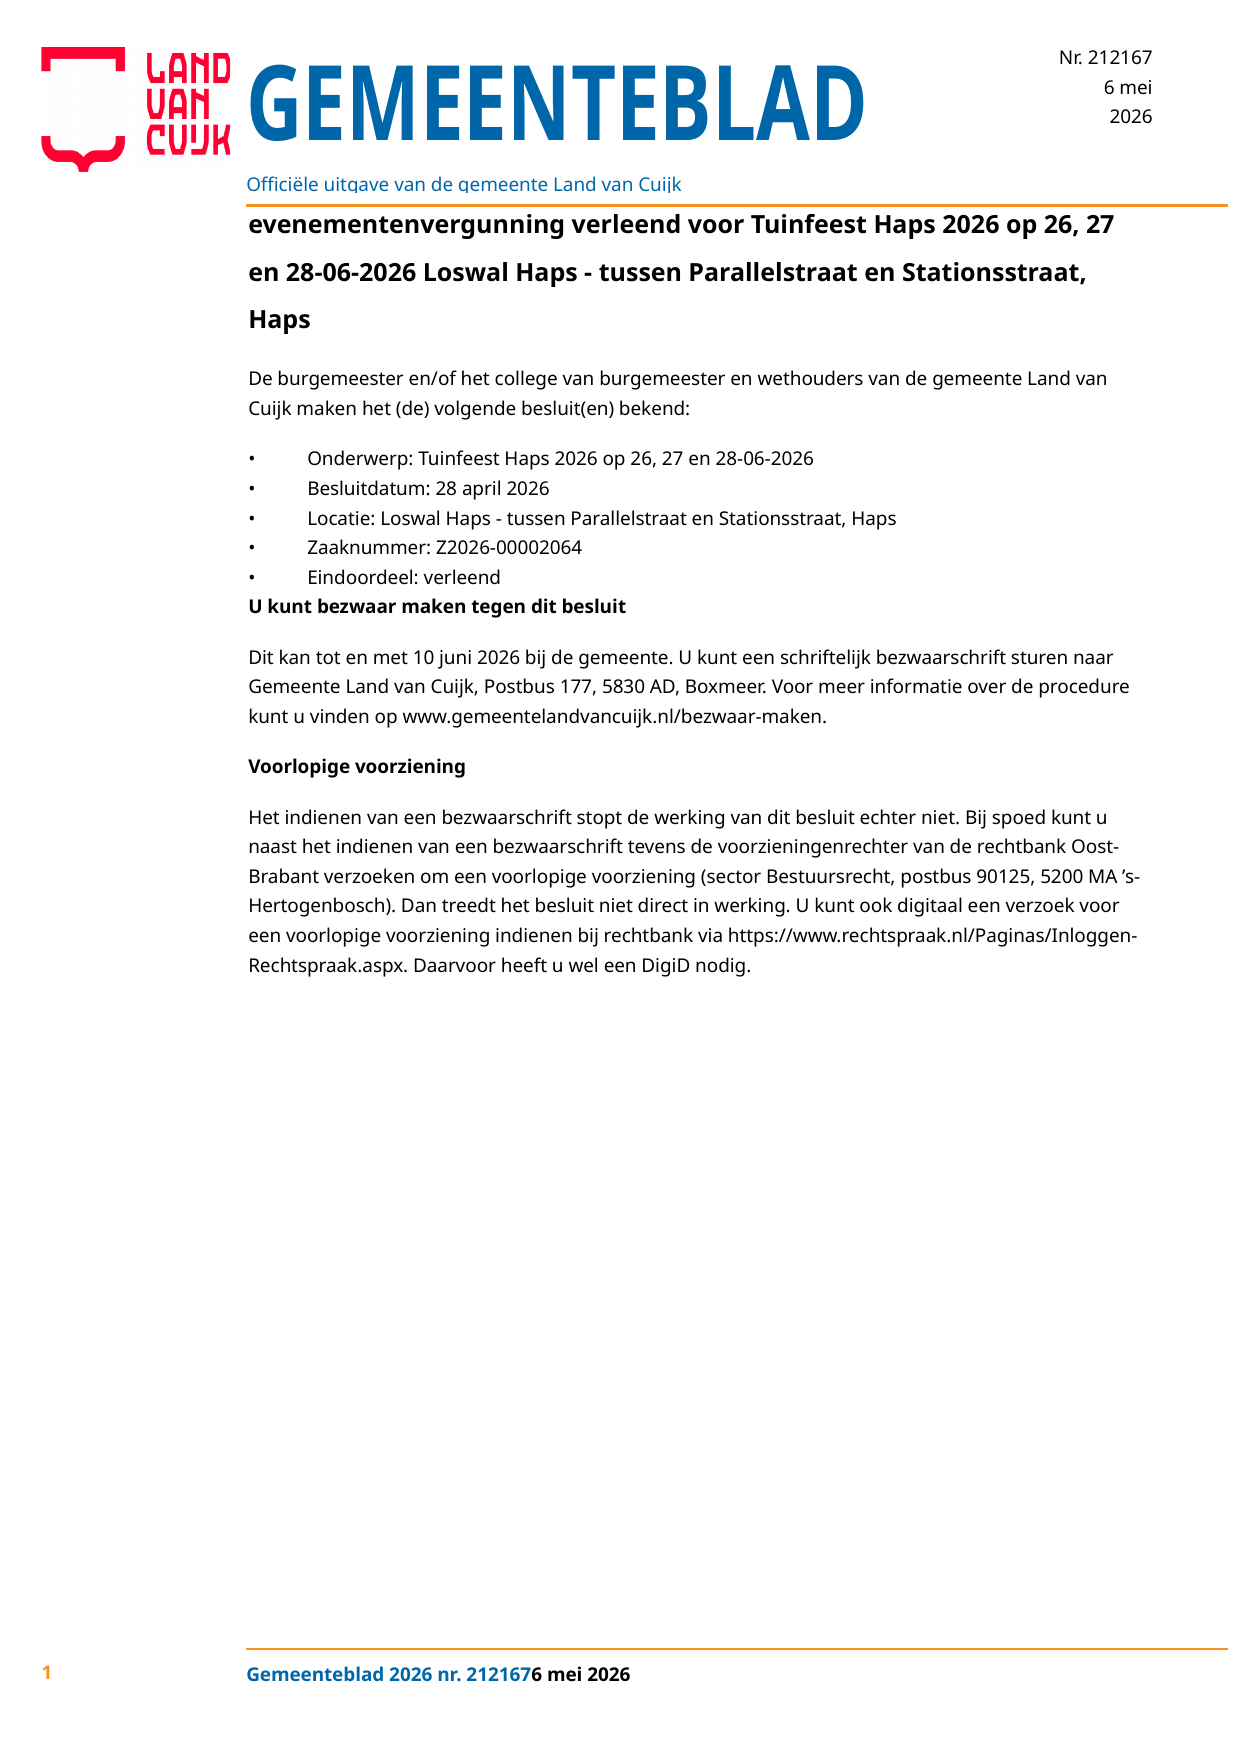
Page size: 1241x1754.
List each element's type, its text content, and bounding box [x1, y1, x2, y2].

list Zaaknummer: Z2026-00002064 [248, 534, 1152, 560]
picture [41, 47, 231, 172]
text Voorlopige voorziening [248, 753, 1152, 779]
list Eindoordeel: verleend [248, 564, 1152, 589]
list Onderwerp: Tuinfeest Haps 2026 op 26, 27 en 28-06-2026 [248, 446, 1152, 471]
text evenementenvergunning verleend voor Tuinfeest Haps 2026 op 26, 27 en 28-06-2026 Loswal Haps - tussen Parallelstraat en Stationsstraat, Haps [248, 207, 1152, 336]
list Besluitdatum: 28 april 2026 [248, 475, 1152, 501]
text Dit kan tot en met 10 juni 2026 bij de gemeente. U kunt een schriftelijk bezwaarschrift sturen naar Gemeente Land van Cuijk, Postbus 177, 5830 AD, Boxmeer. Voor meer informatie over de procedure kunt u vinden op www.gemeentelandvancuijk.nl/bezwaar-maken. [248, 644, 1152, 729]
text Het indienen van een bezwaarschrift stopt de werking van dit besluit echter niet. Bij spoed kunt u naast het indienen van een bezwaarschrift tevens de voorzieningenrechter van de rechtbank Oost-Brabant verzoeken om een voorlopige voorziening (sector Bestuursrecht, postbus 90125, 5200 MA ’s-Hertogenbosch). Dan treedt het besluit niet direct in werking. U kunt ook digitaal een verzoek voor een voorlopige voorziening indienen bij rechtbank via https://www.rechtspraak.nl/Paginas/Inloggen-Rechtspraak.aspx. Daarvoor heeft u wel een DigiD nodig. [248, 804, 1152, 977]
text De burgemeester en/of het college van burgemeester en wethouders van de gemeente Land van Cuijk maken het (de) volgende besluit(en) bekend: [248, 366, 1152, 421]
text U kunt bezwaar maken tegen dit besluit [248, 593, 1152, 619]
list Locatie: Loswal Haps - tussen Parallelstraat en Stationsstraat, Haps [248, 505, 1152, 530]
